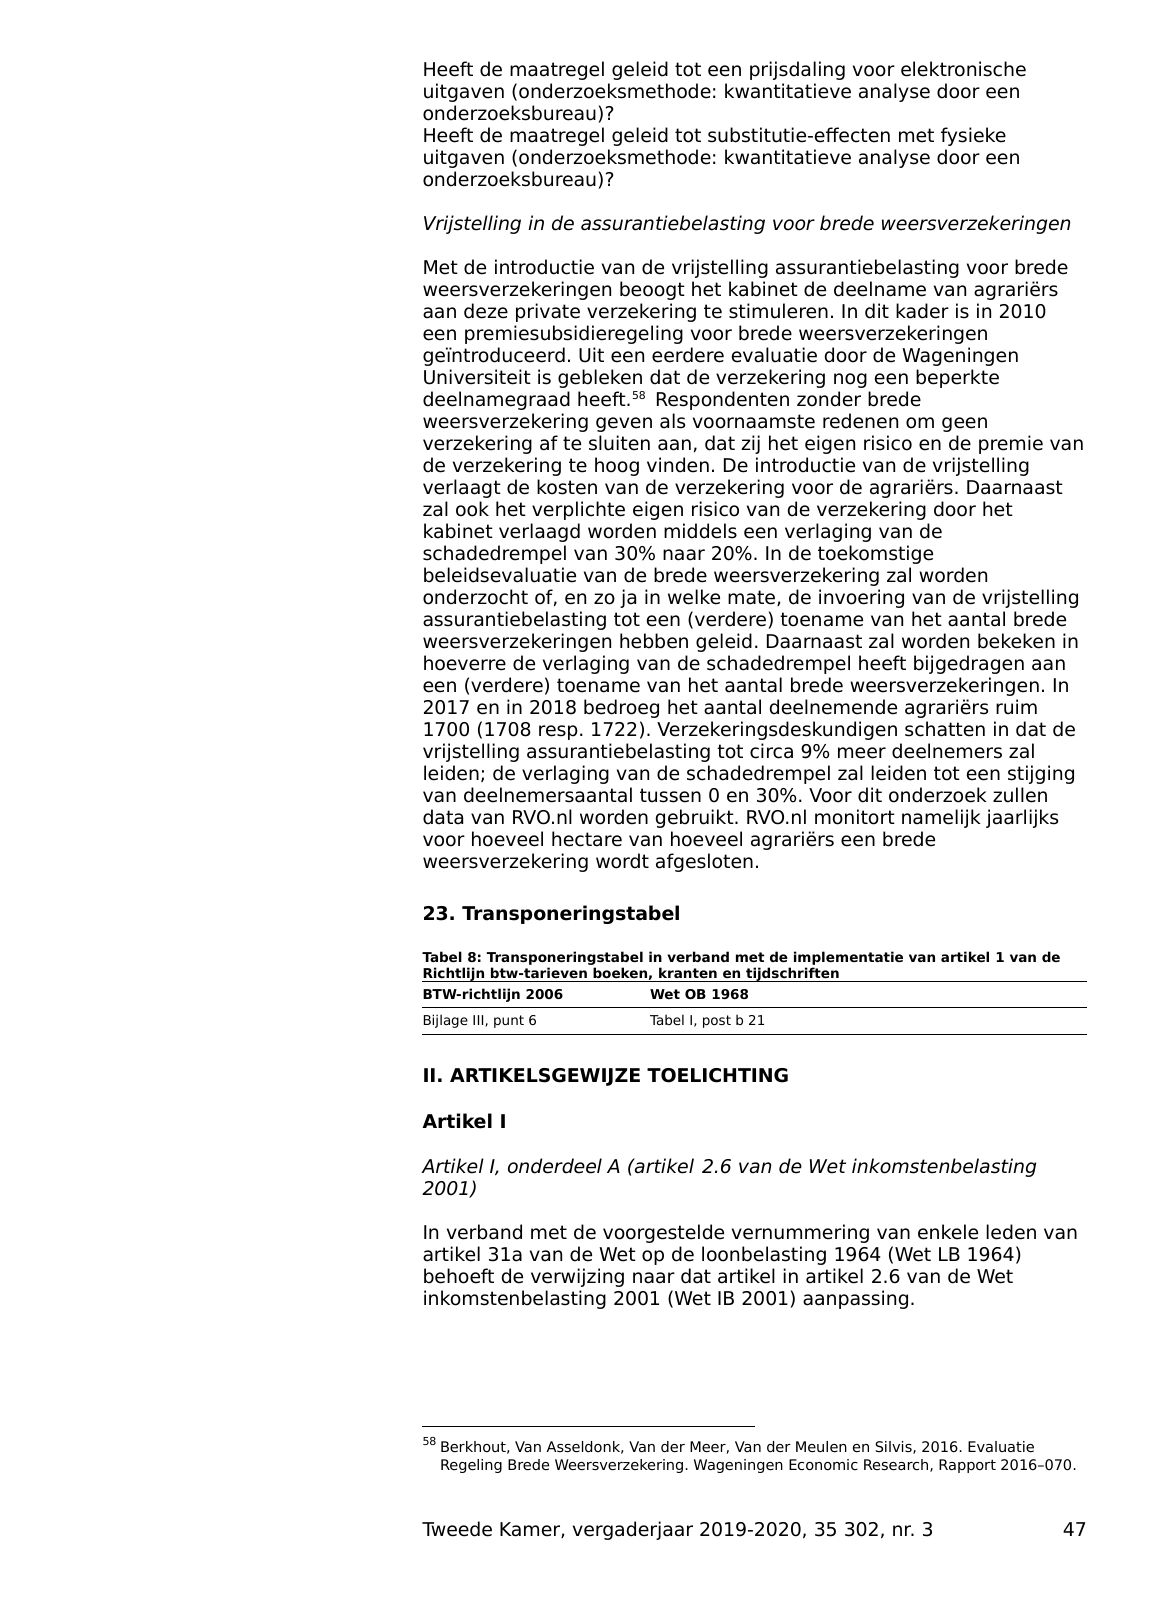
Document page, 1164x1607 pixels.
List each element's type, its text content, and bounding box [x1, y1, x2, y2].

text Berkhout, Van Asseldonk, Van der Meer, Van der Meulen en Silvis, 2016. Evaluatie Regeling Brede Weersverzekering. Wageningen Economic Research, Rapport 2016–070. [422, 1435, 1087, 1474]
table_cell BTW-richtlijn 2006 [422, 982, 644, 1007]
text Met de introductie van de vrijstelling assurantiebelasting voor brede weersverzekeringen beoogt het kabinet de deelname van agrariërs aan deze private verzekering te stimuleren. In dit kader is in 2010 een premiesubsidieregeling voor brede weersverzekeringen geïntroduceerd. Uit een eerdere evaluatie door de Wageningen Universiteit is gebleken dat de verzekering nog een beperkte deelnamegraad heeft. Respondenten zonder brede weersverzekering geven als voornaamste redenen om geen verzekering af te sluiten aan, dat zij het eigen risico en de premie van de verzekering te hoog vinden. De introductie van de vrijstelling verlaagt de kosten van de verzekering voor de agrariërs. Daarnaast zal ook het verplichte eigen risico van de verzekering door het kabinet verlaagd worden middels een verlaging van de schadedrempel van 30% naar 20%. In de toekomstige beleidsevaluatie van de brede weersverzekering zal worden onderzocht of, en zo ja in welke mate, de invoering van de vrijstelling assurantiebelasting tot een (verdere) toename van het aantal brede weersverzekeringen hebben geleid. Daarnaast zal worden bekeken in hoeverre de verlaging van de schadedrempel heeft bijgedragen aan een (verdere) toename van het aantal brede weersverzekeringen. In 2017 en in 2018 bedroeg het aantal deelnemende agrariërs ruim 1700 (1708 resp. 1722). Verzekeringsdeskundigen schatten in dat de vrijstelling assurantiebelasting tot circa 9% meer deelnemers zal leiden; de verlaging van de schadedrempel zal leiden tot een stijging van deelnemersaantal tussen 0 en 30%. Voor dit onderzoek zullen data van RVO.nl worden gebruikt. RVO.nl monitort namelijk jaarlijks voor hoeveel hectare van hoeveel agrariërs een brede weersverzekering wordt afgesloten. [422, 257, 1087, 873]
table_header Tabel 8: Transponeringstabel in verband met de implementatie van artikel 1 van de Richtlijn btw-tarieven boeken, kranten en tijdschriften [422, 950, 1087, 981]
subtitle Artikel I, onderdeel A (artikel 2.6 van de Wet inkomstenbelasting 2001) [422, 1156, 1087, 1199]
subtitle Vrijstelling in de assurantiebelasting voor brede weersverzekeringen [422, 213, 1087, 235]
text Heeft de maatregel geleid tot substitutie-effecten met fysieke uitgaven (onderzoeksmethode: kwantitatieve analyse door een onderzoeksbureau)? [422, 125, 1087, 191]
table_cell Wet OB 1968 [644, 982, 1087, 1007]
subtitle II. ARTIKELSGEWIJZE TOELICHTING [422, 1064, 1087, 1086]
table_cell Bijlage III, punt 6 [422, 1008, 644, 1033]
text In verband met de voorgestelde vernummering van enkele leden van artikel 31a van de Wet op de loonbelasting 1964 (Wet LB 1964) behoeft de verwijzing naar dat artikel in artikel 2.6 van de Wet inkomstenbelasting 2001 (Wet IB 2001) aanpassing. [422, 1222, 1087, 1310]
subtitle 23. Transponeringstabel [422, 903, 1087, 925]
subtitle Artikel I [422, 1111, 1087, 1133]
text Heeft de maatregel geleid tot een prijsdaling voor elektronische uitgaven (onderzoeksmethode: kwantitatieve analyse door een onderzoeksbureau)? [422, 59, 1087, 125]
table_cell Tabel I, post b 21 [644, 1008, 1087, 1033]
